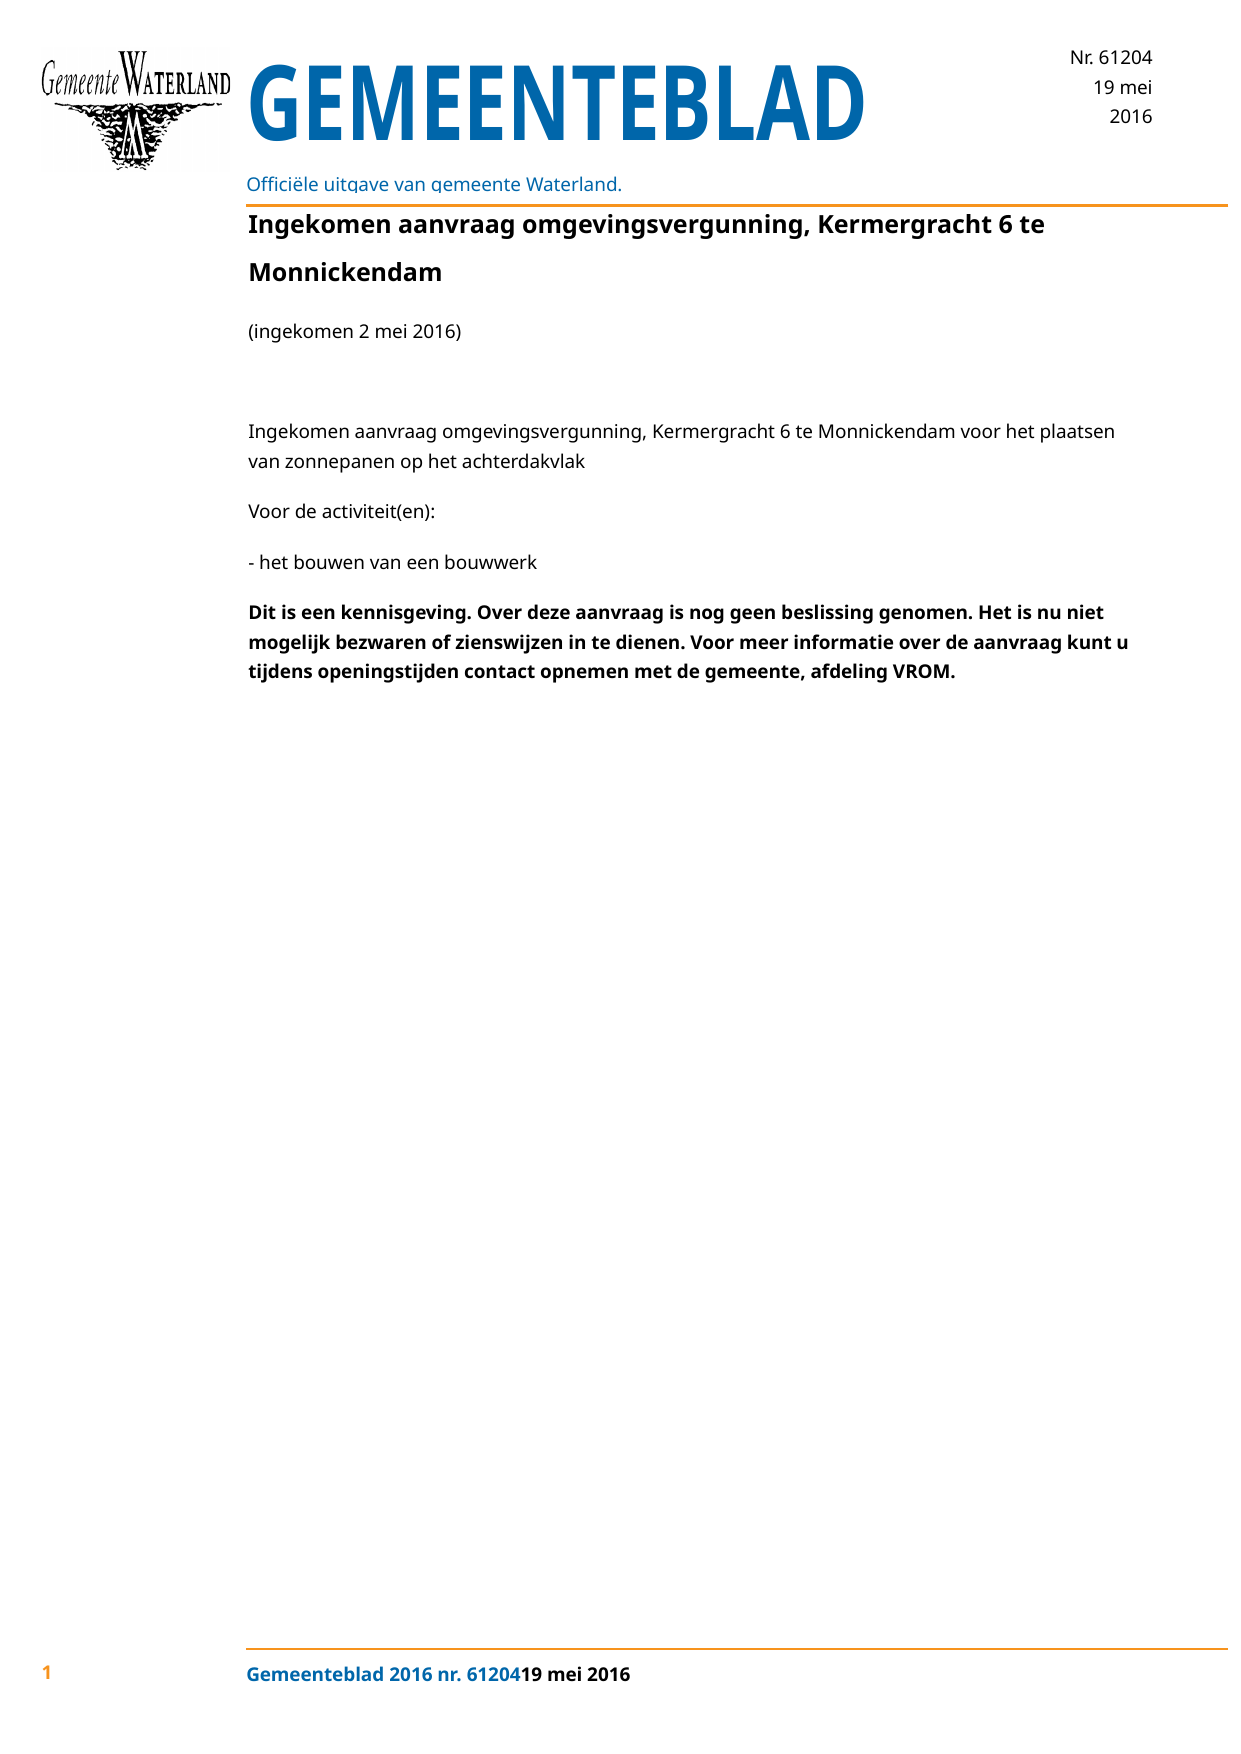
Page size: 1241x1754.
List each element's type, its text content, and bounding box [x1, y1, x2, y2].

text - het bouwen van een bouwwerk [248, 549, 1152, 575]
picture [41, 47, 231, 172]
text (ingekomen 2 mei 2016) [248, 318, 1152, 344]
text Voor de activiteit(en): [248, 499, 1152, 524]
text Ingekomen aanvraag omgevingsvergunning, Kermergracht 6 te Monnickendam [248, 207, 1152, 288]
text Ingekomen aanvraag omgevingsvergunning, Kermergracht 6 te Monnickendam voor het plaatsen van zonnepanen op het achterdakvlak [248, 419, 1152, 474]
text Dit is een kennisgeving. Over deze aanvraag is nog geen beslissing genomen. Het is nu niet mogelijk bezwaren of zienswijzen in te dienen. Voor meer informatie over de aanvraag kunt u tijdens openingstijden contact opnemen met de gemeente, afdeling VROM. [248, 599, 1152, 684]
